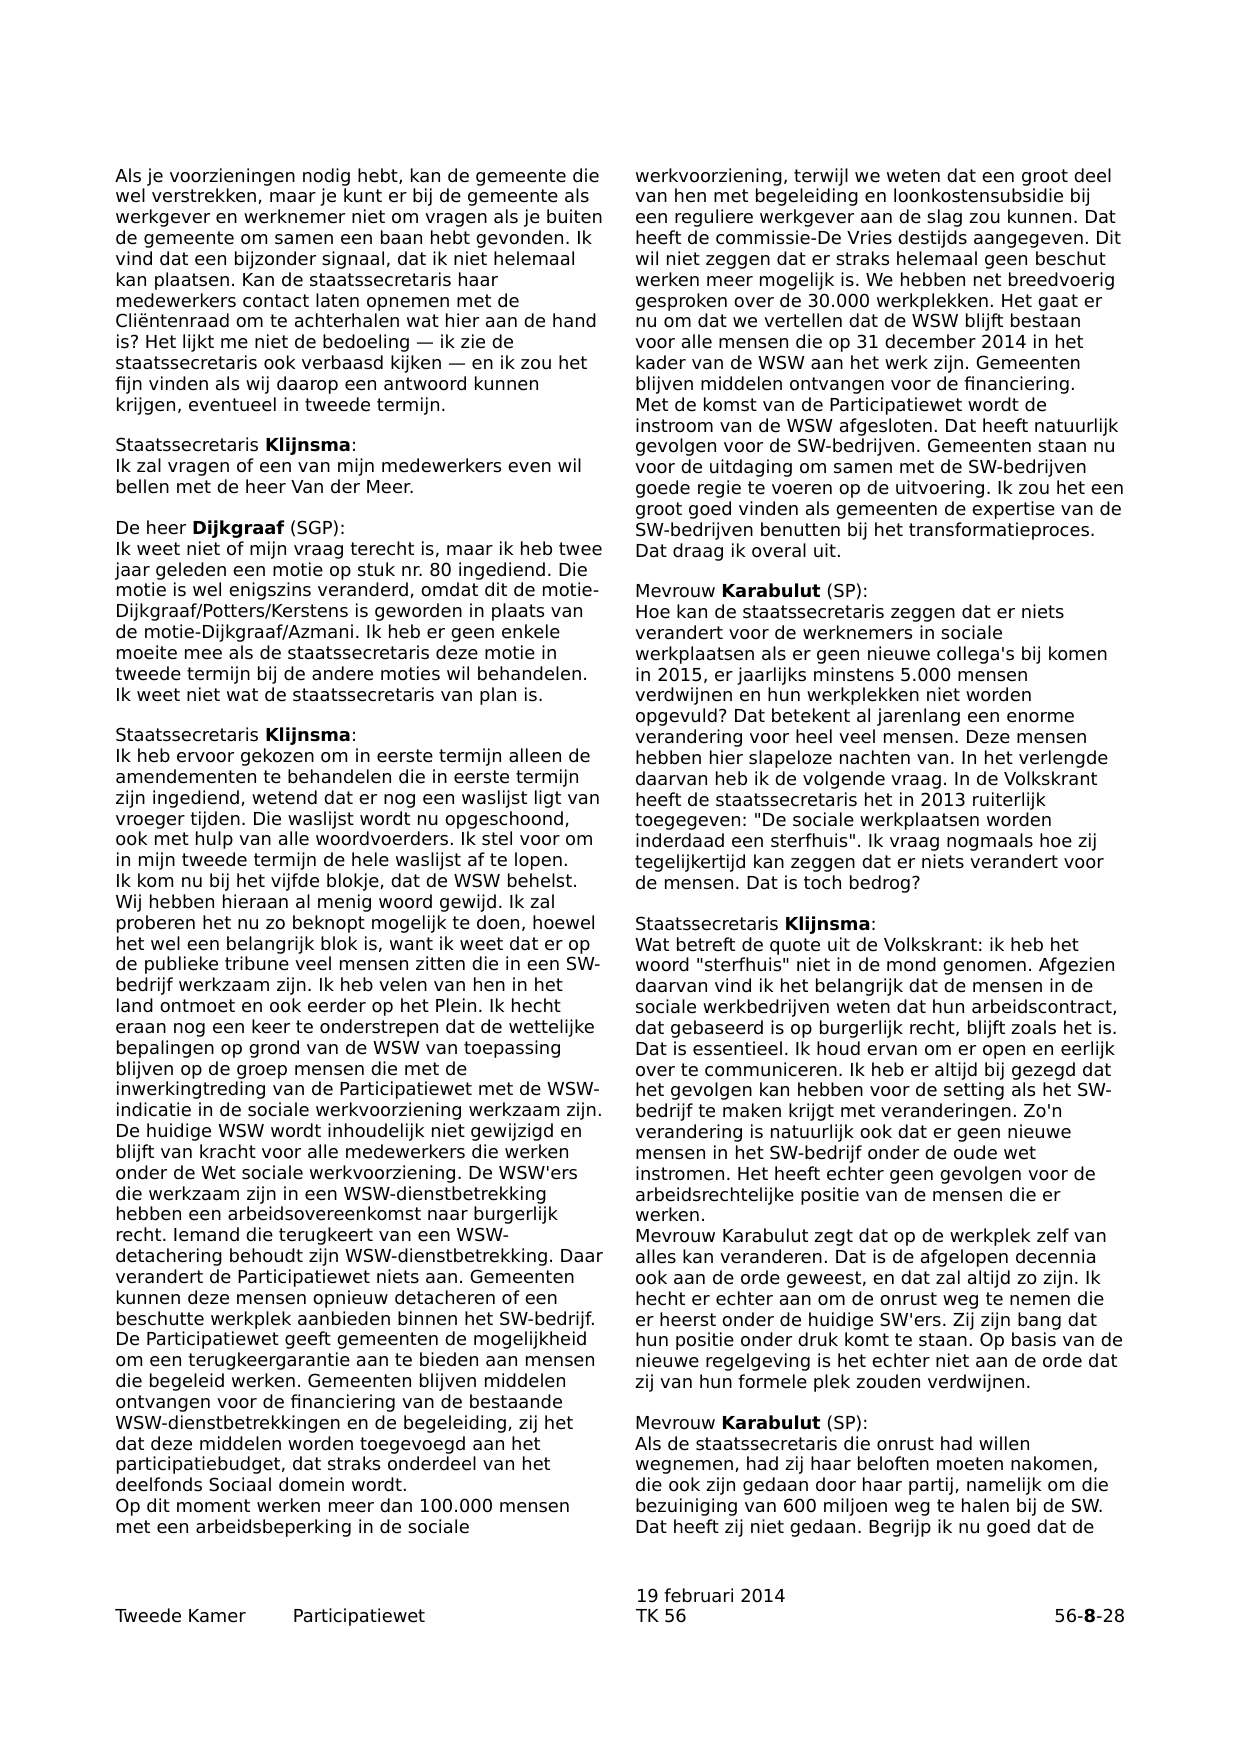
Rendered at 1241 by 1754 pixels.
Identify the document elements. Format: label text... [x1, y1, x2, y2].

text Ik heb ervoor gekozen om in eerste termijn alleen de amendementen te behandelen die in eerste termijn zijn ingediend, wetend dat er nog een waslijst ligt van vroeger tijden. Die waslijst wordt nu opgeschoond, ook met hulp van alle woordvoerders. Ik stel voor om in mijn tweede termijn de hele waslijst af te lopen. [115, 746, 605, 871]
text Mevrouw Karabulut (SP): [635, 581, 1125, 602]
text Mevrouw Karabulut zegt dat op de werkplek zelf van alles kan veranderen. Dat is de afgelopen decennia ook aan de orde geweest, en dat zal altijd zo zijn. Ik hecht er echter aan om de onrust weg te nemen die er heerst onder de huidige SW'ers. Zij zijn bang dat hun positie onder druk komt te staan. Op basis van de nieuwe regelgeving is het echter niet aan de orde dat zij van hun formele plek zouden verdwijnen. [635, 1226, 1125, 1393]
text De heer Dijkgraaf (SGP): [115, 518, 605, 538]
text Staatssecretaris Klijnsma: [115, 725, 605, 746]
text werkvoorziening, terwijl we weten dat een groot deel van hen met begeleiding en loonkostensubsidie bij een reguliere werkgever aan de slag zou kunnen. Dat heeft de commissie-De Vries destijds aangegeven. Dit wil niet zeggen dat er straks helemaal geen beschut werken meer mogelijk is. We hebben net breedvoerig gesproken over de 30.000 werkplekken. Het gaat er nu om dat we vertellen dat de WSW blijft bestaan voor alle mensen die op 31 december 2014 in het kader van de WSW aan het werk zijn. Gemeenten blijven middelen ontvangen voor de financiering. [635, 165, 1125, 394]
text Wat betreft de quote uit de Volkskrant: ik heb het woord "sterfhuis" niet in de mond genomen. Afgezien daarvan vind ik het belangrijk dat de mensen in de sociale werkbedrijven weten dat hun arbeidscontract, dat gebaseerd is op burgerlijk recht, blijft zoals het is. Dat is essentieel. Ik houd ervan om er open en eerlijk over te communiceren. Ik heb er altijd bij gezegd dat het gevolgen kan hebben voor de setting als het SW-bedrijf te maken krijgt met veranderingen. Zo'n verandering is natuurlijk ook dat er geen nieuwe mensen in het SW-bedrijf onder de oude wet instromen. Het heeft echter geen gevolgen voor de arbeidsrechtelijke positie van de mensen die er werken. [635, 934, 1125, 1226]
text Staatssecretaris Klijnsma: [635, 913, 1125, 934]
text Hoe kan de staatssecretaris zeggen dat er niets verandert voor de werknemers in sociale werkplaatsen als er geen nieuwe collega's bij komen in 2015, er jaarlijks minstens 5.000 mensen verdwijnen en hun werkplekken niet worden opgevuld? Dat betekent al jarenlang een enorme verandering voor heel veel mensen. Deze mensen hebben hier slapeloze nachten van. In het verlengde daarvan heb ik de volgende vraag. In de Volkskrant heeft de staatssecretaris het in 2013 ruiterlijk toegegeven: "De sociale werkplaatsen worden inderdaad een sterfhuis". Ik vraag nogmaals hoe zij tegelijkertijd kan zeggen dat er niets verandert voor de mensen. Dat is toch bedrog? [635, 602, 1125, 893]
text Ik zal vragen of een van mijn medewerkers even wil bellen met de heer Van der Meer. [115, 456, 605, 498]
text Ik weet niet of mijn vraag terecht is, maar ik heb twee jaar geleden een motie op stuk nr. 80 ingediend. Die motie is wel enigszins veranderd, omdat dit de motie-Dijkgraaf/Potters/Kerstens is geworden in plaats van de motie-Dijkgraaf/Azmani. Ik heb er geen enkele moeite mee als de staatssecretaris deze motie in tweede termijn bij de andere moties wil behandelen. Ik weet niet wat de staatssecretaris van plan is. [115, 538, 605, 705]
text Mevrouw Karabulut (SP): [635, 1413, 1125, 1433]
text Op dit moment werken meer dan 100.000 mensen met een arbeidsbeperking in de sociale [115, 1496, 605, 1537]
text Als de staatssecretaris die onrust had willen wegnemen, had zij haar beloften moeten nakomen, die ook zijn gedaan door haar partij, namelijk om die bezuiniging van 600 miljoen weg te halen bij de SW. Dat heeft zij niet gedaan. Begrijp ik nu goed dat de [635, 1433, 1125, 1537]
text Ik kom nu bij het vijfde blokje, dat de WSW behelst. Wij hebben hieraan al menig woord gewijd. Ik zal proberen het nu zo beknopt mogelijk te doen, hoewel het wel een belangrijk blok is, want ik weet dat er op de publieke tribune veel mensen zitten die in een SW-bedrijf werkzaam zijn. Ik heb velen van hen in het land ontmoet en ook eerder op het Plein. Ik hecht eraan nog een keer te onderstrepen dat de wettelijke bepalingen op grond van de WSW van toepassing blijven op de groep mensen die met de inwerkingtreding van de Participatiewet met de WSW-indicatie in de sociale werkvoorziening werkzaam zijn. De huidige WSW wordt inhoudelijk niet gewijzigd en blijft van kracht voor alle medewerkers die werken onder de Wet sociale werkvoorziening. De WSW'ers die werkzaam zijn in een WSW-dienstbetrekking hebben een arbeidsovereenkomst naar burgerlijk recht. Iemand die terugkeert van een WSW-detachering behoudt zijn WSW-dienstbetrekking. Daar verandert de Participatiewet niets aan. Gemeenten kunnen deze mensen opnieuw detacheren of een beschutte werkplek aanbieden binnen het SW-bedrijf. De Participatiewet geeft gemeenten de mogelijkheid om een terugkeergarantie aan te bieden aan mensen die begeleid werken. Gemeenten blijven middelen ontvangen voor de financiering van de bestaande WSW-dienstbetrekkingen en de begeleiding, zij het dat deze middelen worden toegevoegd aan het participatiebudget, dat straks onderdeel van het deelfonds Sociaal domein wordt. [115, 871, 605, 1496]
text Met de komst van de Participatiewet wordt de instroom van de WSW afgesloten. Dat heeft natuurlijk gevolgen voor de SW-bedrijven. Gemeenten staan nu voor de uitdaging om samen met de SW-bedrijven goede regie te voeren op de uitvoering. Ik zou het een groot goed vinden als gemeenten de expertise van de SW-bedrijven benutten bij het transformatieproces. Dat draag ik overal uit. [635, 394, 1125, 561]
text Als je voorzieningen nodig hebt, kan de gemeente die wel verstrekken, maar je kunt er bij de gemeente als werkgever en werknemer niet om vragen als je buiten de gemeente om samen een baan hebt gevonden. Ik vind dat een bijzonder signaal, dat ik niet helemaal kan plaatsen. Kan de staatssecretaris haar medewerkers contact laten opnemen met de Cliëntenraad om te achterhalen wat hier aan de hand is? Het lijkt me niet de bedoeling — ik zie de staatssecretaris ook verbaasd kijken — en ik zou het fijn vinden als wij daarop een antwoord kunnen krijgen, eventueel in tweede termijn. [115, 165, 605, 415]
text Staatssecretaris Klijnsma: [115, 435, 605, 456]
